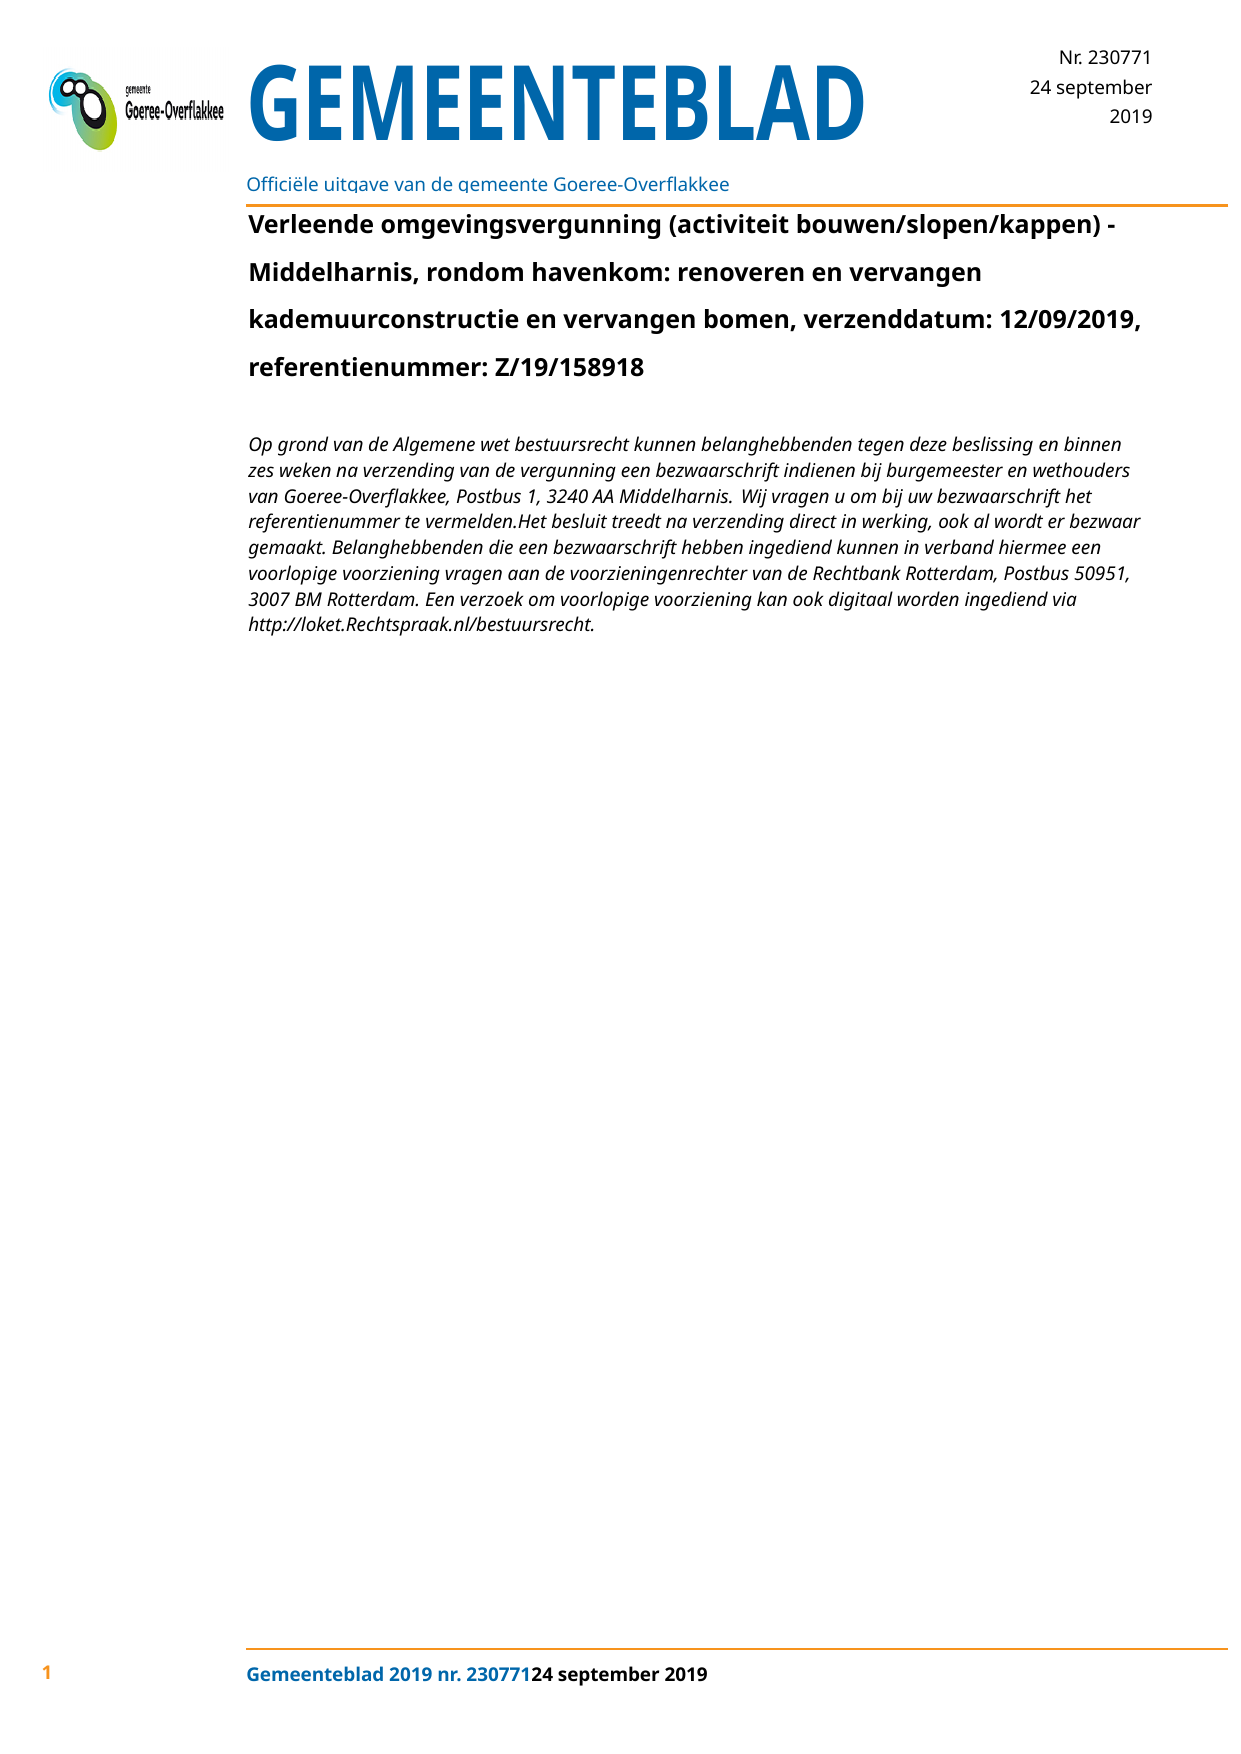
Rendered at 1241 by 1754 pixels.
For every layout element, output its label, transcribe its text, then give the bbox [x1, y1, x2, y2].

text Verleende omgevingsvergunning (activiteit bouwen/slopen/kappen) - Middelharnis, rondom havenkom: renoveren en vervangen kademuurconstructie en vervangen bomen, verzenddatum: 12/09/2019, referentienummer: Z/19/158918 [248, 207, 1152, 384]
text Op grond van de Algemene wet bestuursrecht kunnen belanghebbenden tegen deze beslissing en binnen zes weken na verzending van de vergunning een bezwaarschrift indienen bij burgemeester en wethouders van Goeree-Overflakkee, Postbus 1, 3240 AA Middelharnis. Wij vragen u om bij uw bezwaarschrift het referentienummer te vermelden.Het besluit treedt na verzending direct in werking, ook al wordt er bezwaar gemaakt. Belanghebbenden die een bezwaarschrift hebben ingediend kunnen in verband hiermee een voorlopige voorziening vragen aan de voorzieningenrechter van de Rechtbank Rotterdam, Postbus 50951, 3007 BM Rotterdam. Een verzoek om voorlopige voorziening kan ook digitaal worden ingediend via http://loket.Rechtspraak.nl/bestuursrecht. [248, 431, 1152, 637]
picture [41, 47, 231, 172]
